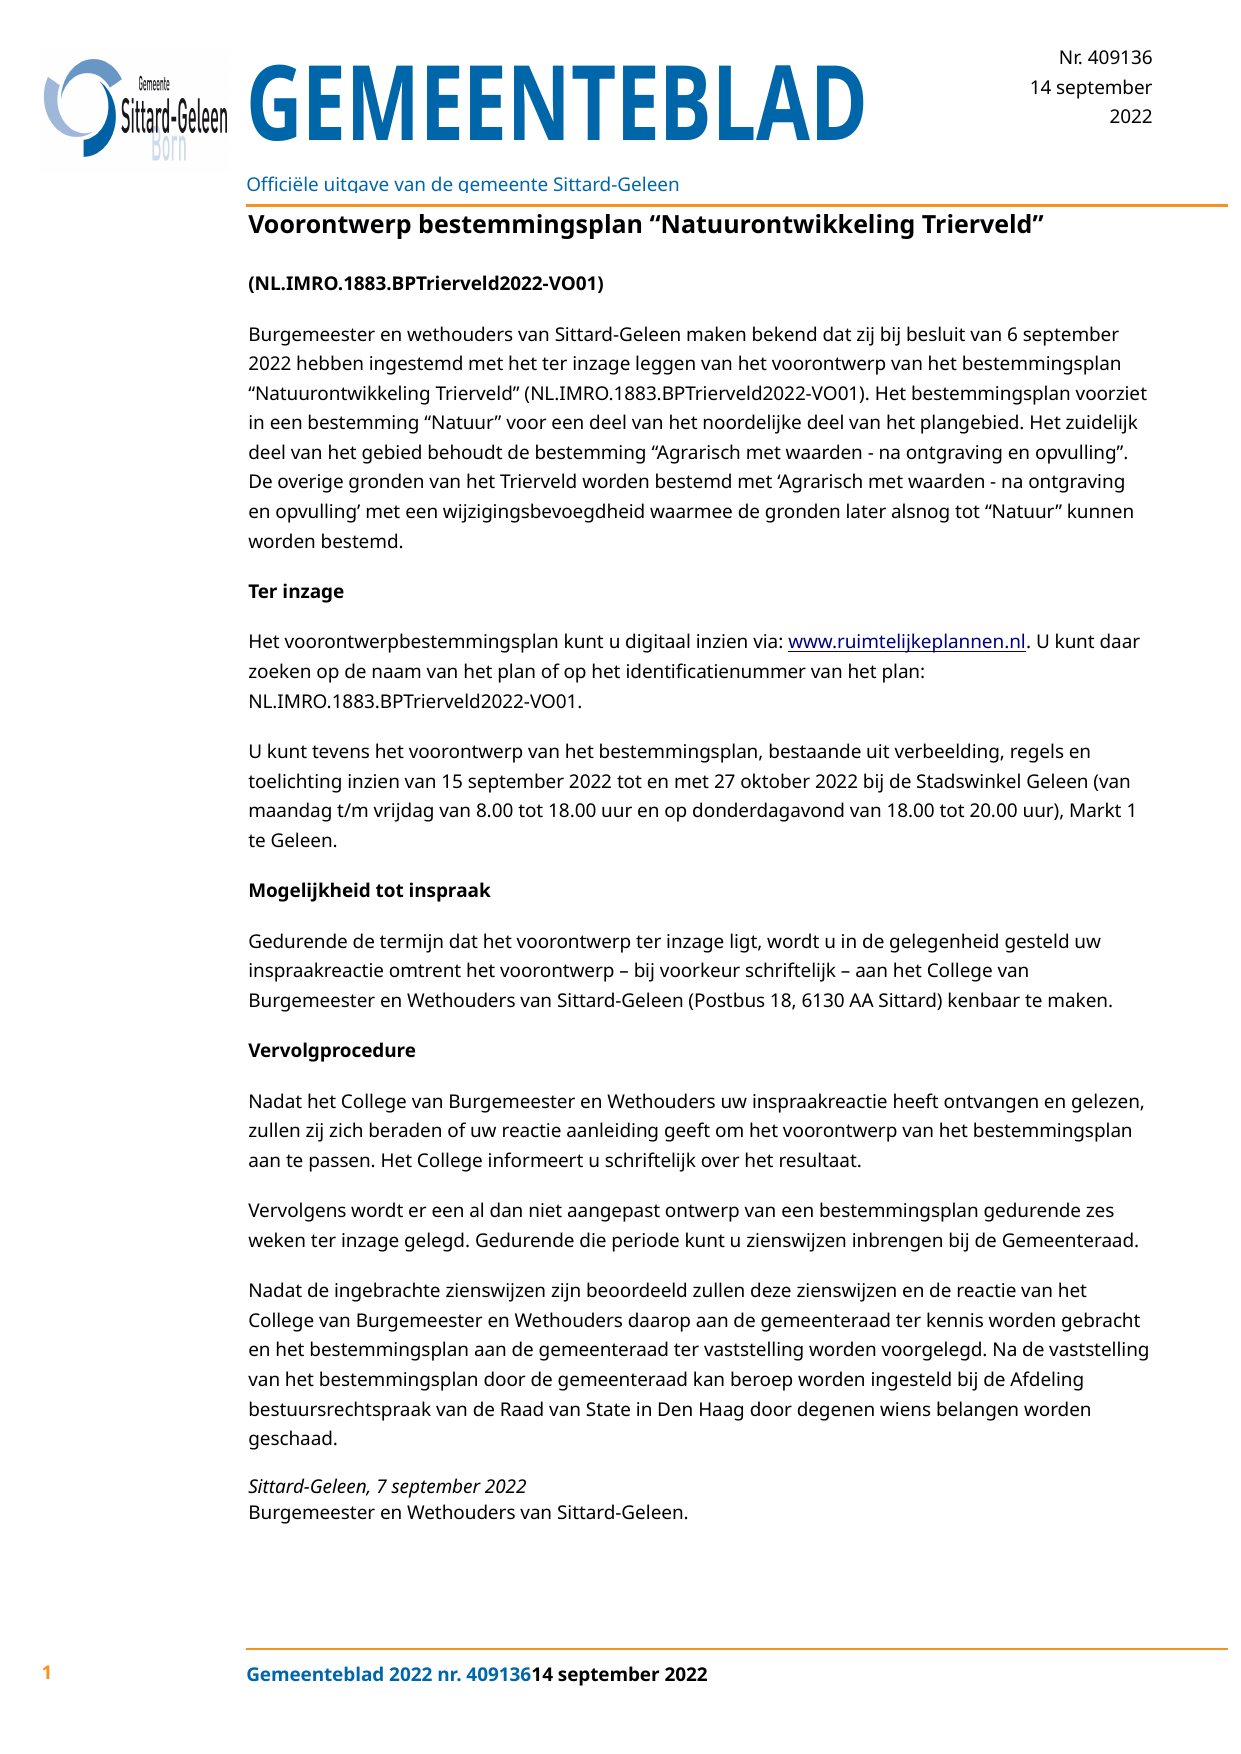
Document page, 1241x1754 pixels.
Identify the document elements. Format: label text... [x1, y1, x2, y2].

text Nadat het College van Burgemeester en Wethouders uw inspraakreactie heeft ontvangen en gelezen, zullen zij zich beraden of uw reactie aanleiding geeft om het voorontwerp van het bestemmingsplan aan te passen. Het College informeert u schriftelijk over het resultaat. [248, 1088, 1152, 1173]
picture [41, 47, 231, 172]
text Mogelijkheid tot inspraak [248, 877, 1152, 903]
text Nadat de ingebrachte zienswijzen zijn beoordeeld zullen deze zienswijzen en de reactie van het College van Burgemeester en Wethouders daarop aan de gemeenteraad ter kennis worden gebracht en het bestemmingsplan aan de gemeenteraad ter vaststelling worden voorgelegd. Na de vaststelling van het bestemmingsplan door de gemeenteraad kan beroep worden ingesteld bij de Afdeling bestuursrechtspraak van de Raad van State in Den Haag door degenen wiens belangen worden geschaad. [248, 1277, 1152, 1451]
text Vervolgprocedure [248, 1037, 1152, 1063]
text Vervolgens wordt er een al dan niet aangepast ontwerp van een bestemmingsplan gedurende zes weken ter inzage gelegd. Gedurende die periode kunt u zienswijzen inbrengen bij de Gemeenteraad. [248, 1197, 1152, 1253]
text U kunt tevens het voorontwerp van het bestemmingsplan, bestaande uit verbeelding, regels en toelichting inzien van 15 september 2022 tot en met 27 oktober 2022 bij de Stadswinkel Geleen (van maandag t/m vrijdag van 8.00 tot 18.00 uur en op donderdagavond van 18.00 tot 20.00 uur), Markt 1 te Geleen. [248, 738, 1152, 853]
text Burgemeester en wethouders van Sittard-Geleen maken bekend dat zij bij besluit van 6 september 2022 hebben ingestemd met het ter inzage leggen van het voorontwerp van het bestemmingsplan “Natuurontwikkeling Trierveld” (NL.IMRO.1883.BPTrierveld2022-VO01). Het bestemmingsplan voorziet in een bestemming “Natuur” voor een deel van het noordelijke deel van het plangebied. Het zuidelijk deel van het gebied behoudt de bestemming “Agrarisch met waarden - na ontgraving en opvulling”. De overige gronden van het Trierveld worden bestemd met ‘Agrarisch met waarden - na ontgraving en opvulling’ met een wijzigingsbevoegdheid waarmee de gronden later alsnog tot “Natuur” kunnen worden bestemd. [248, 321, 1152, 553]
text (NL.IMRO.1883.BPTrierveld2022-VO01) [248, 270, 1152, 296]
text Gedurende de termijn dat het voorontwerp ter inzage ligt, wordt u in de gelegenheid gesteld uw inspraakreactie omtrent het voorontwerp – bij voorkeur schriftelijk – aan het College van Burgemeester en Wethouders van Sittard-Geleen (Postbus 18, 6130 AA Sittard) kenbaar te maken. [248, 928, 1152, 1013]
text Het voorontwerpbestemmingsplan kunt u digitaal inzien via: www.ruimtelijkeplannen.nl. U kunt daar zoeken op de naam van het plan of op het identificatienummer van het plan: NL.IMRO.1883.BPTrierveld2022-VO01. [248, 629, 1152, 713]
text Ter inzage [248, 578, 1152, 604]
text Sittard-Geleen, 7 september 2022 [248, 1473, 1152, 1499]
text Voorontwerp bestemmingsplan “Natuurontwikkeling Trierveld” [248, 207, 1152, 241]
text Burgemeester en Wethouders van Sittard-Geleen. [248, 1499, 1152, 1524]
